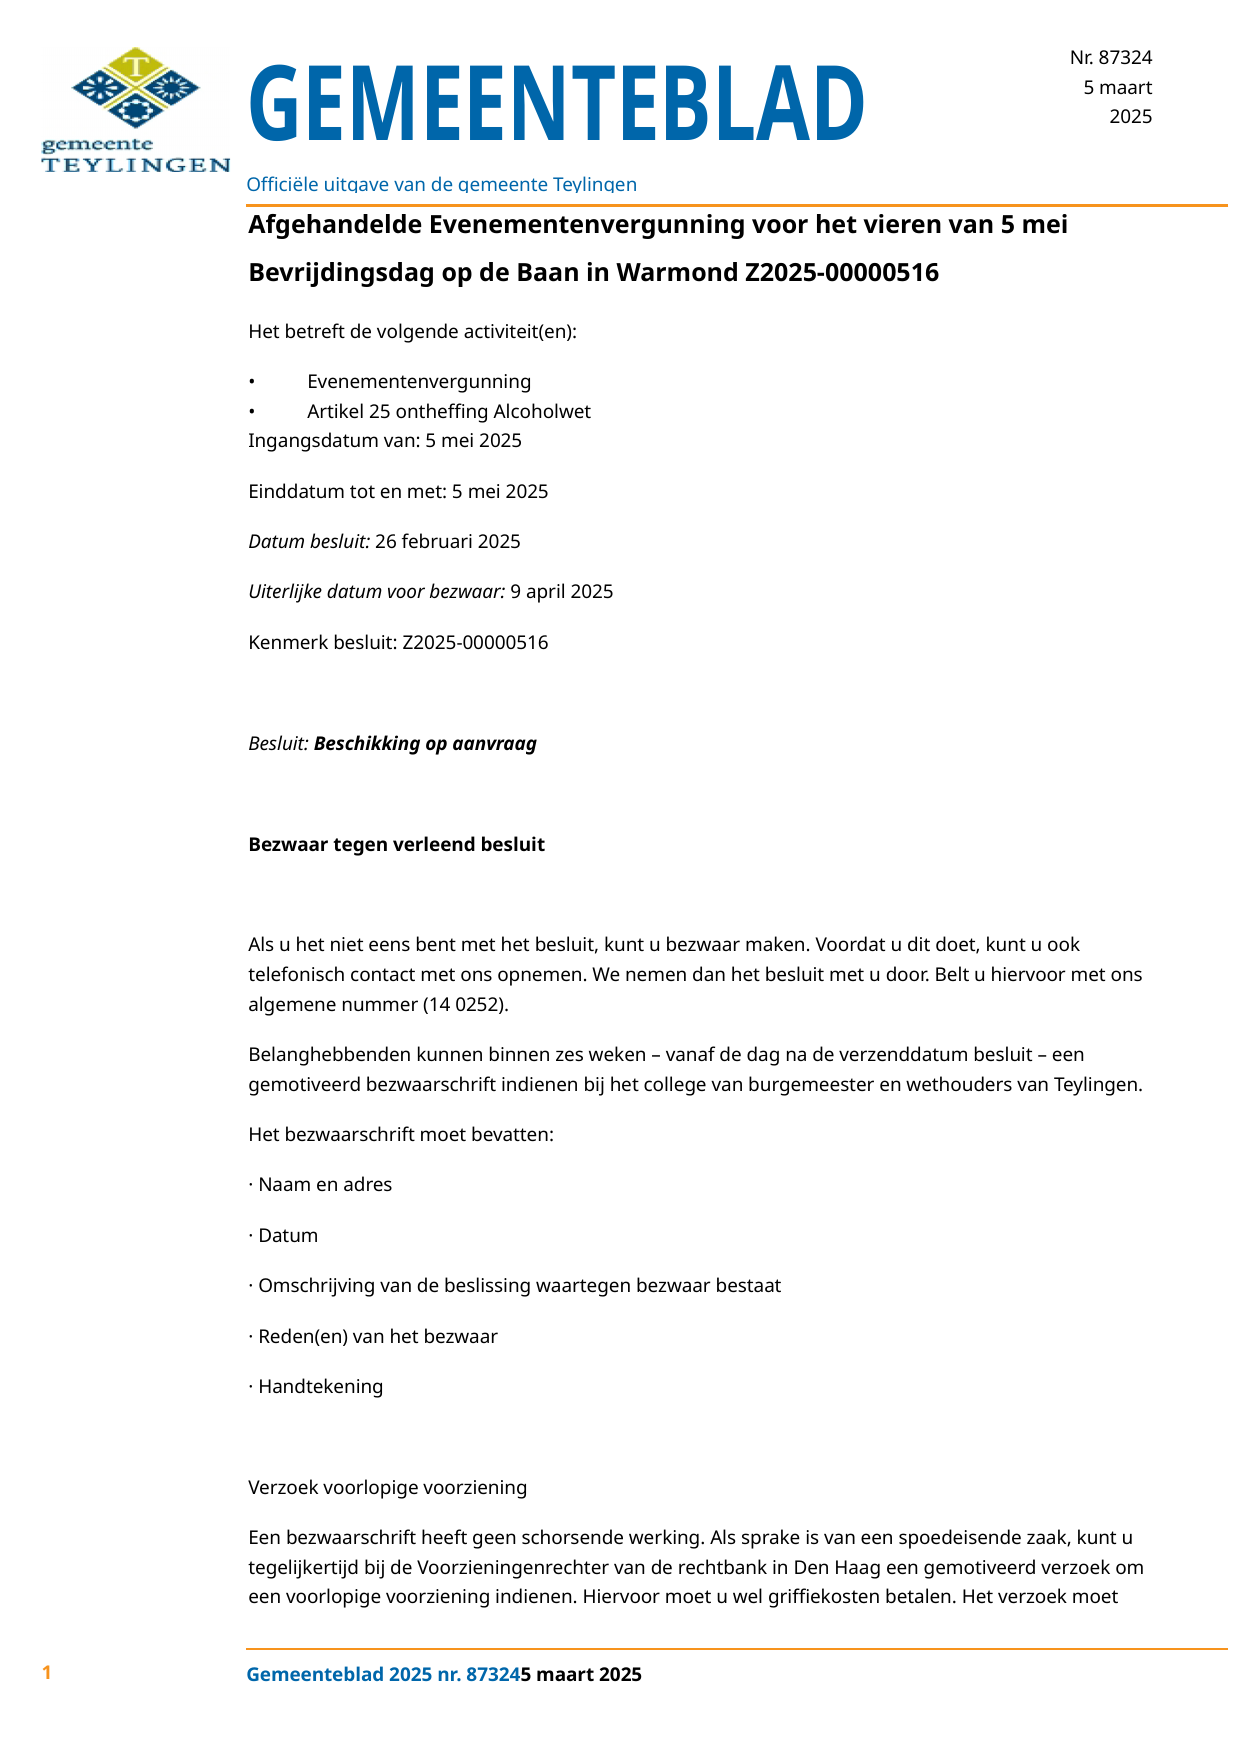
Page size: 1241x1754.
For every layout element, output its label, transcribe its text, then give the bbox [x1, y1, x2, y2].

text Het betreft de volgende activiteit(en): [248, 318, 1152, 344]
list Evenementenvergunning [248, 368, 1152, 394]
text Een bezwaarschrift heeft geen schorsende werking. Als sprake is van een spoedeisende zaak, kunt u tegelijkertijd bij de Voorzieningenrechter van de rechtbank in Den Haag een gemotiveerd verzoek om een voorlopige voorziening indienen. Hiervoor moet u wel griffiekosten betalen. Het verzoek moet [248, 1524, 1152, 1609]
picture [41, 47, 231, 172]
text Afgehandelde Evenementenvergunning voor het vieren van 5 mei Bevrijdingsdag op de Baan in Warmond Z2025-00000516 [248, 207, 1152, 288]
text Het bezwaarschrift moet bevatten: [248, 1121, 1152, 1147]
text Datum besluit: 26 februari 2025 [248, 528, 1152, 554]
list Artikel 25 ontheffing Alcoholwet [248, 398, 1152, 424]
text · Omschrijving van de beslissing waartegen bezwaar bestaat [248, 1272, 1152, 1298]
text · Reden(en) van het bezwaar [248, 1323, 1152, 1349]
text Verzoek voorlopige voorziening [248, 1474, 1152, 1500]
text · Naam en adres [248, 1172, 1152, 1197]
text Besluit: Beschikking op aanvraag [248, 730, 1152, 756]
text Ingangsdatum van: 5 mei 2025 [248, 427, 1152, 453]
text Uiterlijke datum voor bezwaar: 9 april 2025 [248, 579, 1152, 604]
text Belanghebbenden kunnen binnen zes weken – vanaf de dag na de verzenddatum besluit – een gemotiveerd bezwaarschrift indienen bij het college van burgemeester en wethouders van Teylingen. [248, 1041, 1152, 1097]
text · Datum [248, 1222, 1152, 1248]
text Bezwaar tegen verleend besluit [248, 831, 1152, 857]
text · Handtekening [248, 1373, 1152, 1399]
text Kenmerk besluit: Z2025-00000516 [248, 629, 1152, 655]
text Als u het niet eens bent met het besluit, kunt u bezwaar maken. Voordat u dit doet, kunt u ook telefonisch contact met ons opnemen. We nemen dan het besluit met u door. Belt u hiervoor met ons algemene nummer (14 0252). [248, 932, 1152, 1017]
text Einddatum tot en met: 5 mei 2025 [248, 478, 1152, 504]
